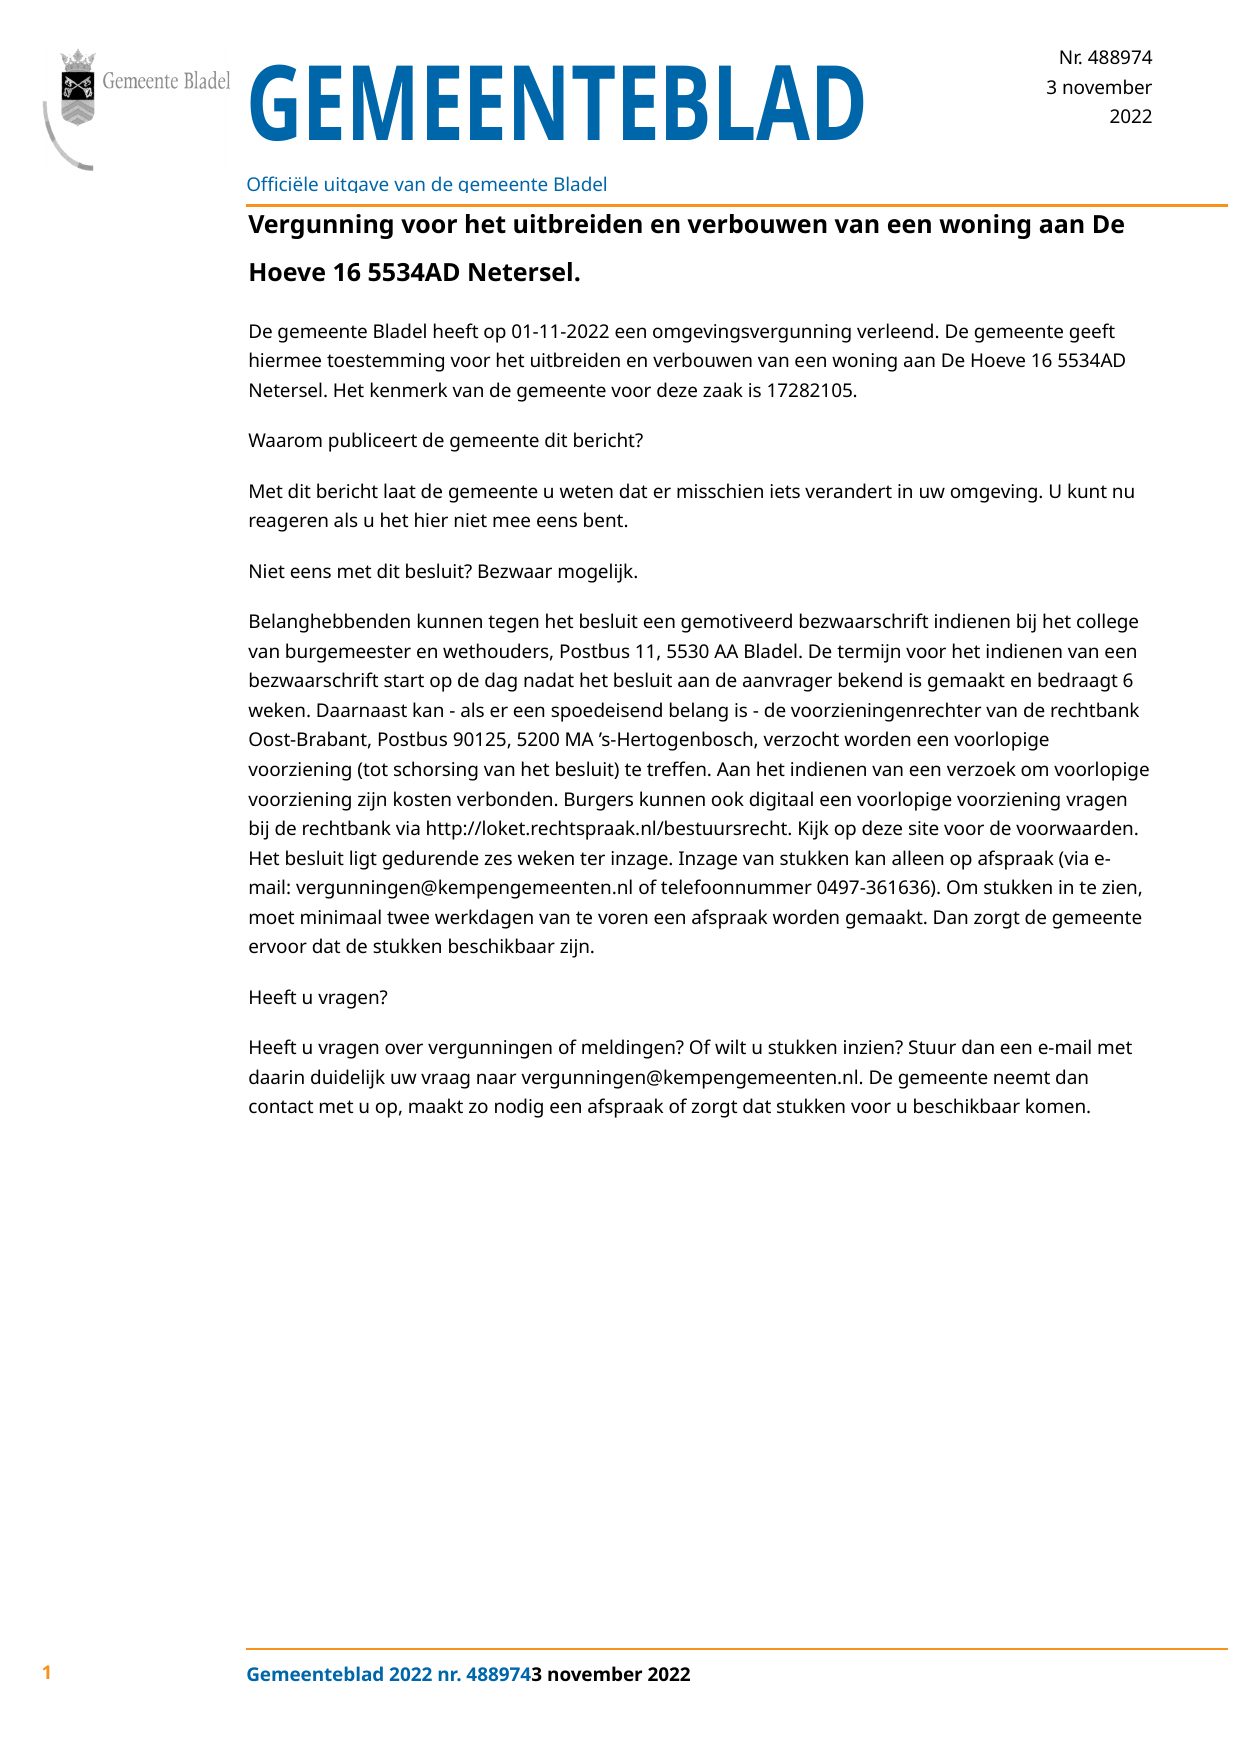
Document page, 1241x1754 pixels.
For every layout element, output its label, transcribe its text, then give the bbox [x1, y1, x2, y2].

picture [41, 47, 231, 172]
text De gemeente Bladel heeft op 01-11-2022 een omgevingsvergunning verleend. De gemeente geeft hiermee toestemming voor het uitbreiden en verbouwen van een woning aan De Hoeve 16 5534AD Netersel. Het kenmerk van de gemeente voor deze zaak is 17282105. [248, 318, 1152, 403]
text Heeft u vragen over vergunningen of meldingen? Of wilt u stukken inzien? Stuur dan een e-mail met daarin duidelijk uw vraag naar vergunningen@kempengemeenten.nl. De gemeente neemt dan contact met u op, maakt zo nodig een afspraak of zorgt dat stukken voor u beschikbaar komen. [248, 1034, 1152, 1119]
text Vergunning voor het uitbreiden en verbouwen van een woning aan De Hoeve 16 5534AD Netersel. [248, 207, 1152, 288]
text Met dit bericht laat de gemeente u weten dat er misschien iets verandert in uw omgeving. U kunt nu reageren als u het hier niet mee eens bent. [248, 478, 1152, 533]
text Belanghebbenden kunnen tegen het besluit een gemotiveerd bezwaarschrift indienen bij het college van burgemeester en wethouders, Postbus 11, 5530 AA Bladel. De termijn voor het indienen van een bezwaarschrift start op de dag nadat het besluit aan de aanvrager bekend is gemaakt en bedraagt 6 weken. Daarnaast kan - als er een spoedeisend belang is - de voorzieningenrechter van de rechtbank Oost-Brabant, Postbus 90125, 5200 MA ’s-Hertogenbosch, verzocht worden een voorlopige voorziening (tot schorsing van het besluit) te treffen. Aan het indienen van een verzoek om voorlopige voorziening zijn kosten verbonden. Burgers kunnen ook digitaal een voorlopige voorziening vragen bij de rechtbank via http://loket.rechtspraak.nl/bestuursrecht. Kijk op deze site voor de voorwaarden. Het besluit ligt gedurende zes weken ter inzage. Inzage van stukken kan alleen op afspraak (via e-mail: vergunningen@kempengemeenten.nl of telefoonnummer 0497-361636). Om stukken in te zien, moet minimaal twee werkdagen van te voren een afspraak worden gemaakt. Dan zorgt de gemeente ervoor dat de stukken beschikbaar zijn. [248, 608, 1152, 959]
text Waarom publiceert de gemeente dit bericht? [248, 427, 1152, 453]
text Heeft u vragen? [248, 984, 1152, 1010]
text Niet eens met dit besluit? Bezwaar mogelijk. [248, 558, 1152, 584]
